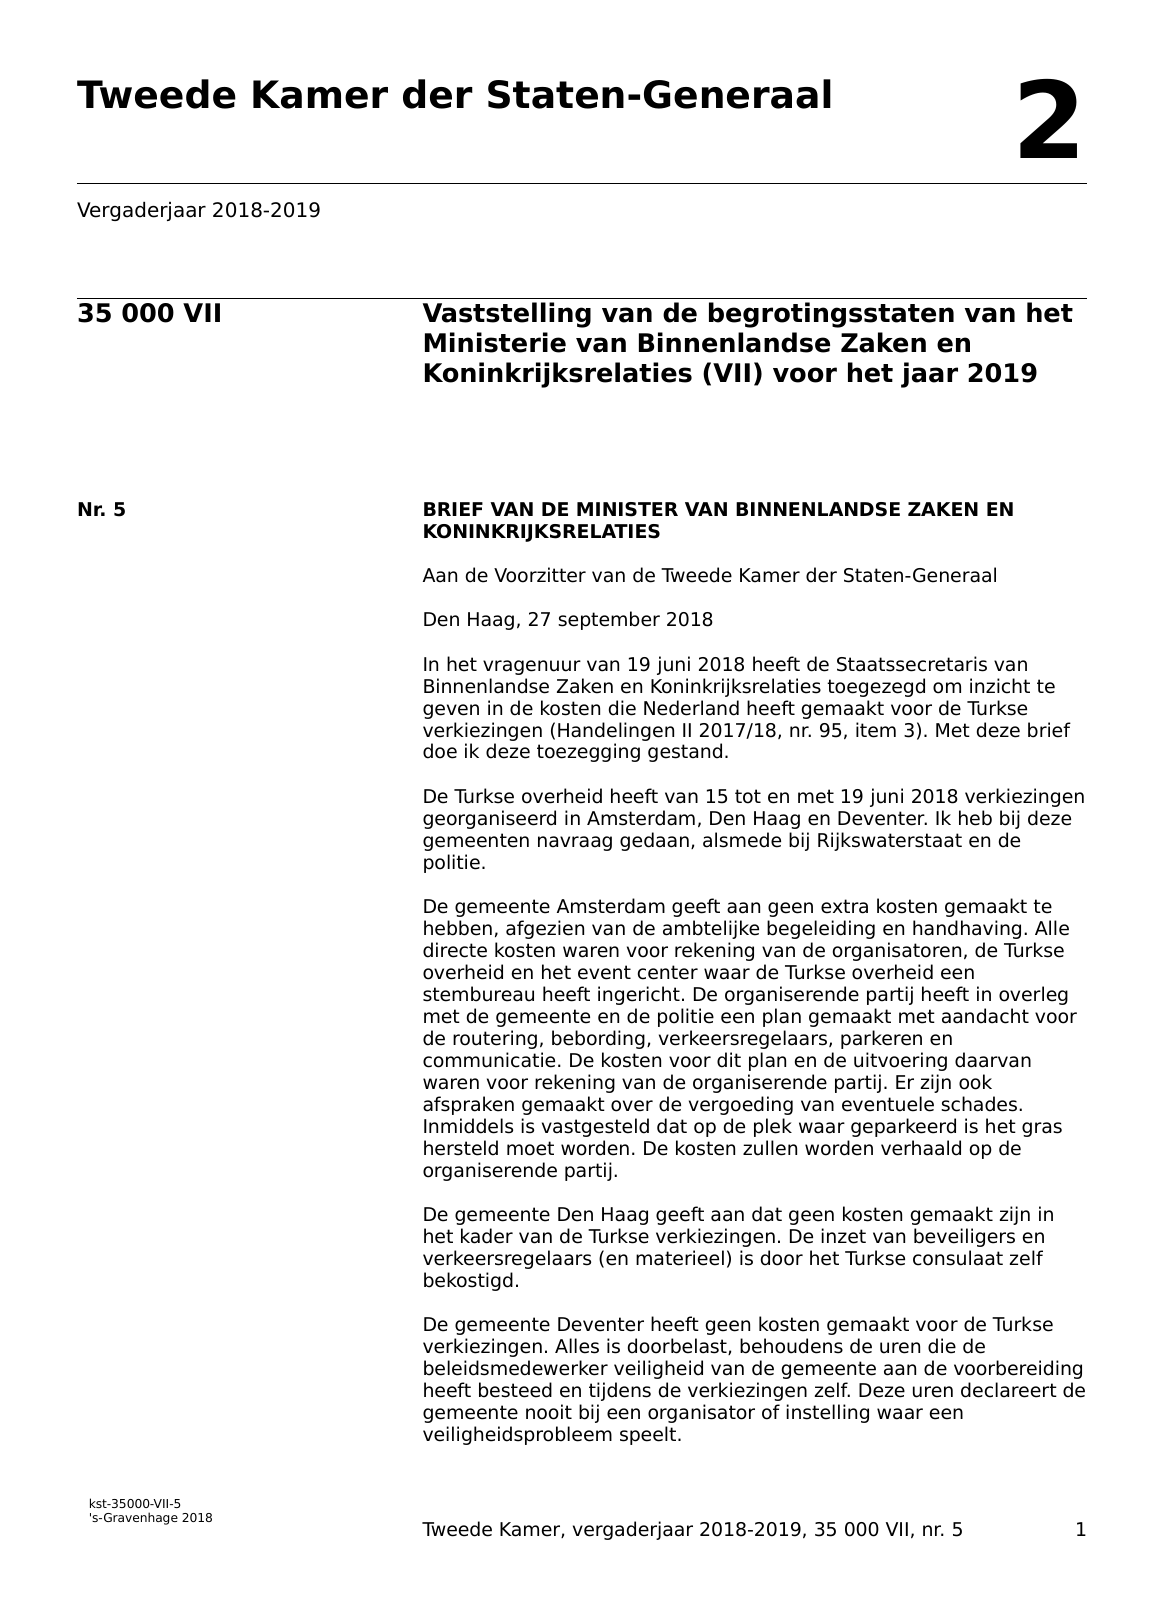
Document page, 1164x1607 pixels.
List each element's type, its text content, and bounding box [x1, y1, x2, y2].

text kst-35000-VII-5 [88, 1497, 323, 1511]
text De Turkse overheid heeft van 15 tot en met 19 juni 2018 verkiezingen georganiseerd in Amsterdam, Den Haag en Deventer. Ik heb bij deze gemeenten navraag gedaan, alsmede bij Rijkswaterstaat en de politie. [422, 786, 1087, 873]
table_cell Vergaderjaar 2018-2019 [77, 184, 1087, 298]
table_header 2 [886, 59, 1087, 183]
text Den Haag, 27 september 2018 [422, 609, 1087, 631]
subtitle Nr. 5 BRIEF VAN DE MINISTER VAN BINNENLANDSE ZAKEN EN KONINKRIJKSRELATIES [77, 499, 1087, 543]
text De gemeente Den Haag geeft aan dat geen kosten gemaakt zijn in het kader van de Turkse verkiezingen. De inzet van beveiligers en verkeersregelaars (en materieel) is door het Turkse consulaat zelf bekostigd. [422, 1204, 1087, 1292]
text De gemeente Deventer heeft geen kosten gemaakt voor de Turkse verkiezingen. Alles is doorbelast, behoudens de uren die de beleidsmedewerker veiligheid van de gemeente aan de voorbereiding heeft besteed en tijdens de verkiezingen zelf. Deze uren declareert de gemeente nooit bij een organisator of instelling waar een veiligheidsprobleem speelt. [422, 1314, 1087, 1446]
text De gemeente Amsterdam geeft aan geen extra kosten gemaakt te hebben, afgezien van de ambtelijke begeleiding en handhaving. Alle directe kosten waren voor rekening van de organisatoren, de Turkse overheid en het event center waar de Turkse overheid een stembureau heeft ingericht. De organiserende partij heeft in overleg met de gemeente en de politie een plan gemaakt met aandacht voor de routering, bebording, verkeersregelaars, parkeren en communicatie. De kosten voor dit plan en de uitvoering daarvan waren voor rekening van de organiserende partij. Er zijn ook afspraken gemaakt over de vergoeding van eventuele schades. Inmiddels is vastgesteld dat op de plek waar geparkeerd is het gras hersteld moet worden. De kosten zullen worden verhaald op de organiserende partij. [422, 896, 1087, 1181]
text In het vragenuur van 19 juni 2018 heeft de Staatssecretaris van Binnenlandse Zaken en Koninkrijksrelaties toegezegd om inzicht te geven in de kosten die Nederland heeft gemaakt voor de Turkse verkiezingen (Handelingen II 2017/18, nr. 95, item 3). Met deze brief doe ik deze toezegging gestand. [422, 653, 1087, 763]
subtitle 35 000 VII Vaststelling van de begrotingsstaten van het Ministerie van Binnenlandse Zaken en Koninkrijksrelaties (VII) voor het jaar 2019 [77, 299, 1087, 388]
text 's-Gravenhage 2018 [88, 1511, 323, 1525]
table_header Tweede Kamer der Staten-Generaal [77, 59, 886, 183]
text Aan de Voorzitter van de Tweede Kamer der Staten-Generaal [422, 565, 1087, 587]
